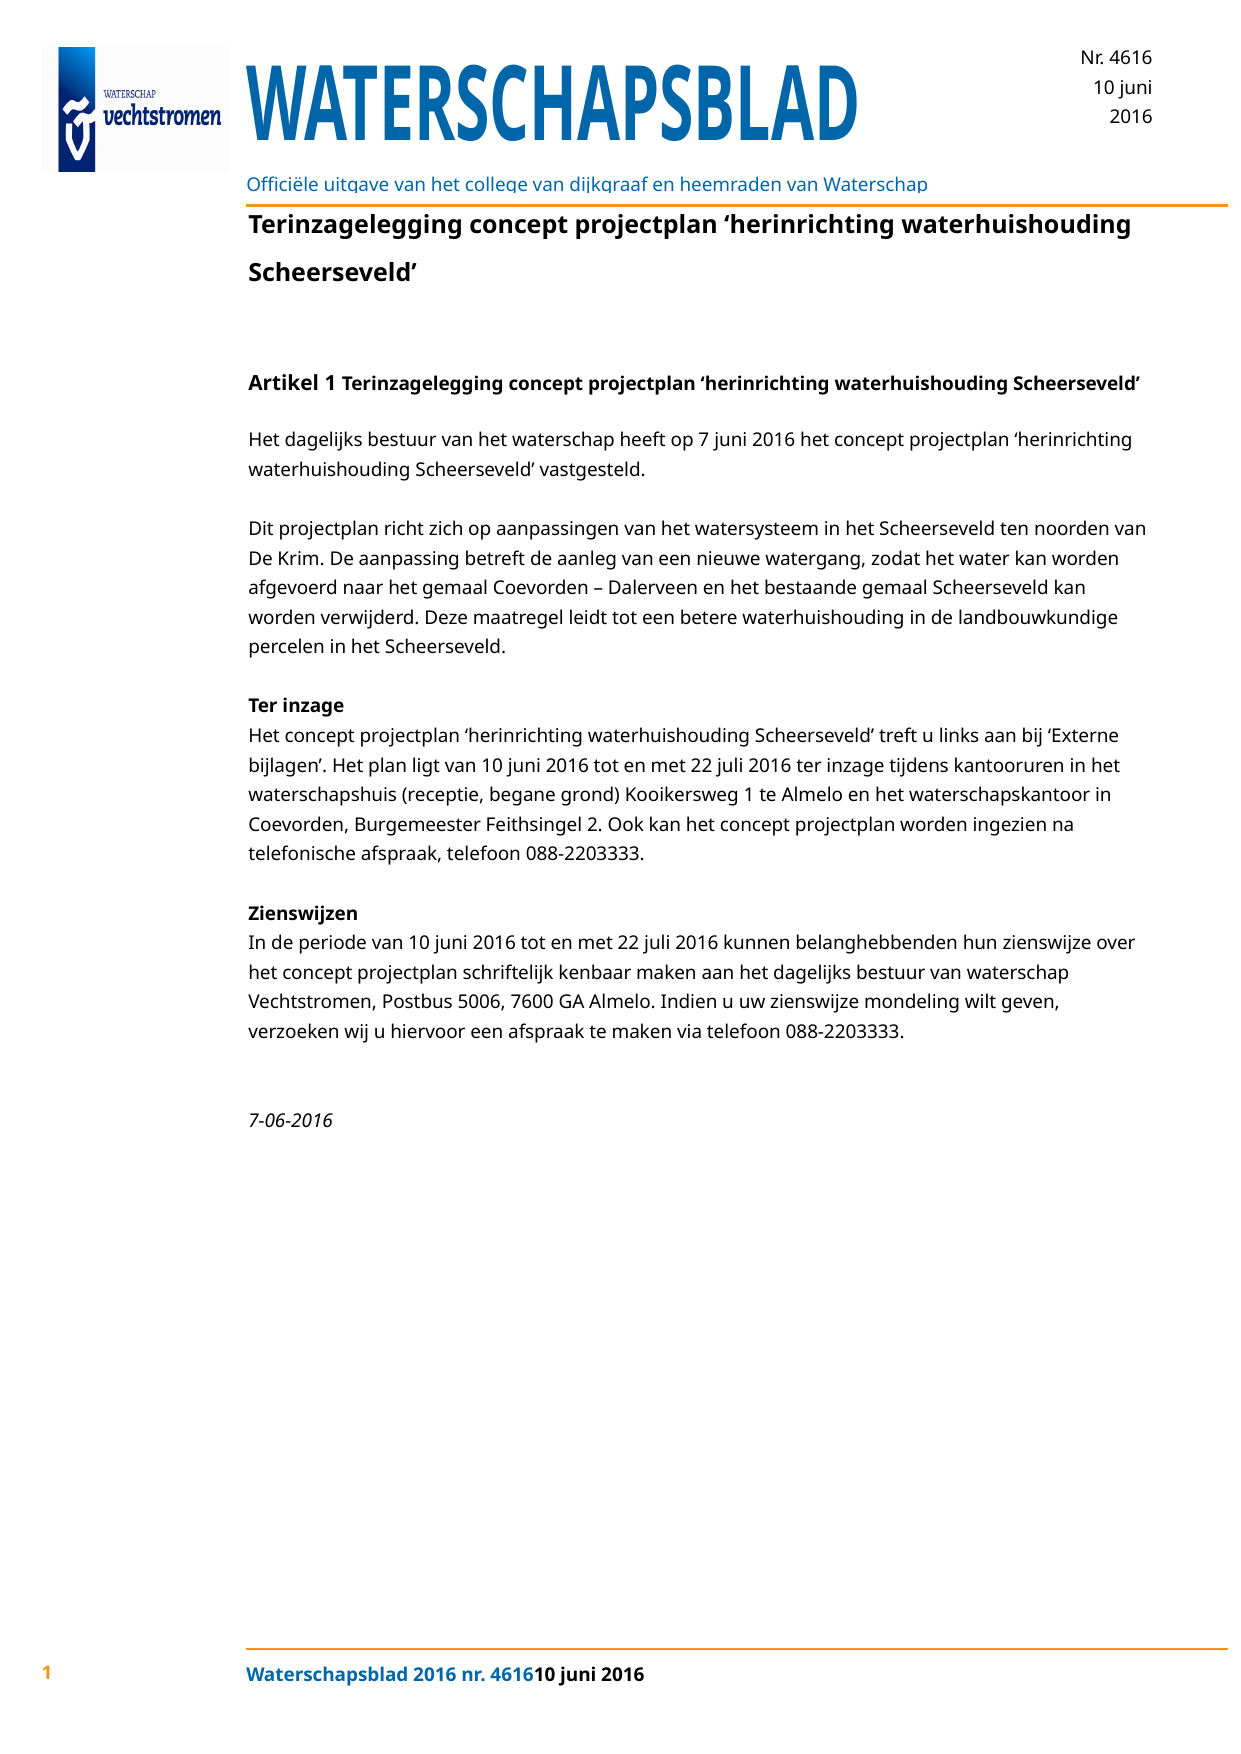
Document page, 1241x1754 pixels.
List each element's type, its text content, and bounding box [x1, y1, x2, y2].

picture [41, 47, 231, 172]
text Ter inzage [248, 693, 1152, 718]
text In de periode van 10 juni 2016 tot en met 22 juli 2016 kunnen belanghebbenden hun zienswijze over het concept projectplan schriftelijk kenbaar maken aan het dagelijks bestuur van waterschap Vechtstromen, Postbus 5006, 7600 GA Almelo. Indien u uw zienswijze mondeling wilt geven, verzoeken wij u hiervoor een afspraak te maken via telefoon 088-2203333. [248, 929, 1152, 1044]
text Het concept projectplan ‘herinrichting waterhuishouding Scheerseveld’ treft u links aan bij ‘Externe bijlagen’. Het plan ligt van 10 juni 2016 tot en met 22 juli 2016 ter inzage tijdens kantooruren in het waterschapshuis (receptie, begane grond) Kooikersweg 1 te Almelo en het waterschapskantoor in Coevorden, Burgemeester Feithsingel 2. Ook kan het concept projectplan worden ingezien na telefonische afspraak, telefoon 088-2203333. [248, 722, 1152, 866]
text 7-06-2016 [248, 1107, 1152, 1132]
text Dit projectplan richt zich op aanpassingen van het watersysteem in het Scheerseveld ten noorden van De Krim. De aanpassing betreft de aanleg van een nieuwe watergang, zodat het water kan worden afgevoerd naar het gemaal Coevorden – Dalerveen en het bestaande gemaal Scheerseveld kan worden verwijderd. Deze maatregel leidt tot een betere waterhuishouding in de landbouwkundige percelen in het Scheerseveld. [248, 515, 1152, 659]
text Artikel 1 Terinzagelegging concept projectplan ‘herinrichting waterhuishouding Scheerseveld’ [248, 368, 1152, 397]
text Terinzagelegging concept projectplan ‘herinrichting waterhuishouding Scheerseveld’ [248, 207, 1152, 288]
text Het dagelijks bestuur van het waterschap heeft op 7 juni 2016 het concept projectplan ‘herinrichting waterhuishouding Scheerseveld’ vastgesteld. [248, 426, 1152, 482]
text Zienswijzen [248, 900, 1152, 925]
